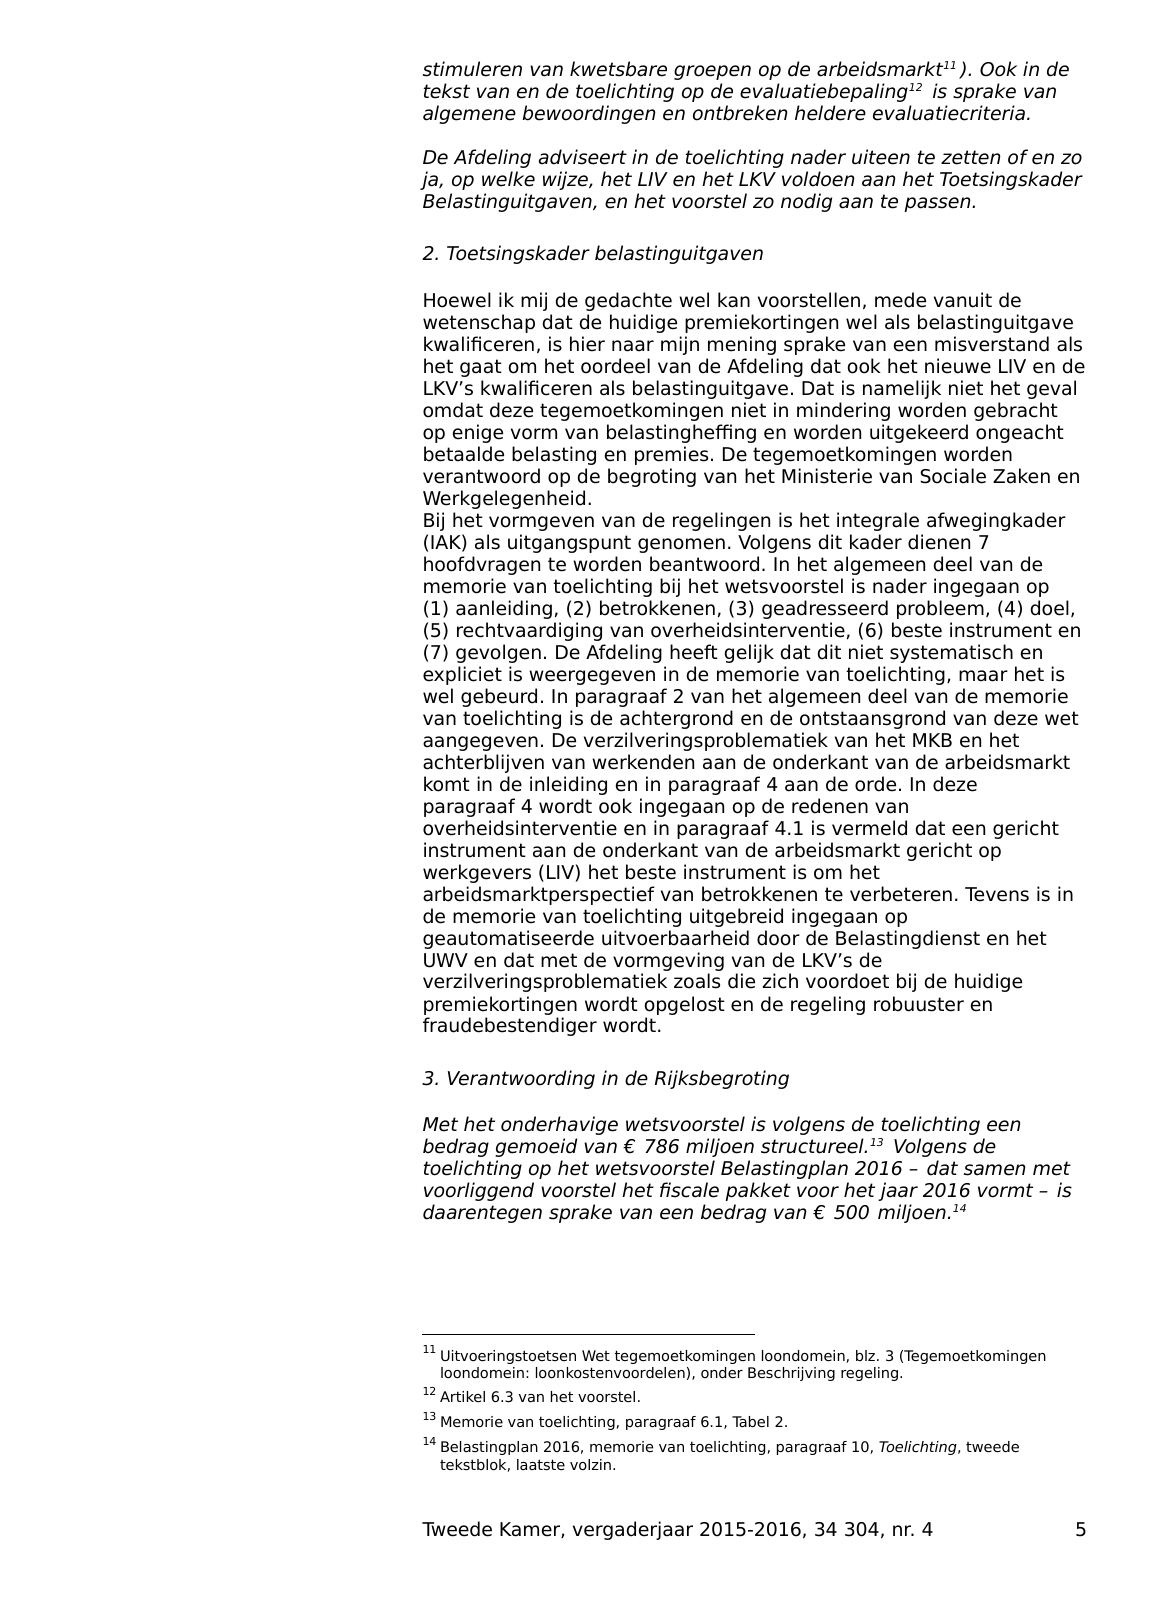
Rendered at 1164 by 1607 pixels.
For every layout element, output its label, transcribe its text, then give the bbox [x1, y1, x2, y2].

text Met het onderhavige wetsvoorstel is volgens de toelichting een bedrag gemoeid van € 786 miljoen structureel. Volgens de toelichting op het wetsvoorstel Belastingplan 2016 – dat samen met voorliggend voorstel het fiscale pakket voor het jaar 2016 vormt – is daarentegen sprake van een bedrag van € 500 miljoen. [422, 1114, 1087, 1224]
text Uitvoeringstoetsen Wet tegemoetkomingen loondomein, blz. 3 (Tegemoetkomingen loondomein: loonkostenvoordelen), onder Beschrijving regeling. [422, 1343, 1087, 1382]
text Memorie van toelichting, paragraaf 6.1, Tabel 2. [422, 1410, 1087, 1432]
text Artikel 6.3 van het voorstel. [422, 1385, 1087, 1407]
text Hoewel ik mij de gedachte wel kan voorstellen, mede vanuit de wetenschap dat de huidige premiekortingen wel als belastinguitgave kwalificeren, is hier naar mijn mening sprake van een misverstand als het gaat om het oordeel van de Afdeling dat ook het nieuwe LIV en de LKV’s kwalificeren als belastinguitgave. Dat is namelijk niet het geval omdat deze tegemoetkomingen niet in mindering worden gebracht op enige vorm van belastingheffing en worden uitgekeerd ongeacht betaalde belasting en premies. De tegemoetkomingen worden verantwoord op de begroting van het Ministerie van Sociale Zaken en Werkgelegenheid. [422, 290, 1087, 510]
text De Afdeling adviseert in de toelichting nader uiteen te zetten of en zo ja, op welke wijze, het LIV en het LKV voldoen aan het Toetsingskader Belastinguitgaven, en het voorstel zo nodig aan te passen. [422, 147, 1087, 213]
text stimuleren van kwetsbare groepen op de arbeidsmarkt). Ook in de tekst van en de toelichting op de evaluatiebepaling is sprake van algemene bewoordingen en ontbreken heldere evaluatiecriteria. [422, 59, 1087, 125]
subtitle 2. Toetsingskader belastinguitgaven [422, 243, 1087, 265]
text Belastingplan 2016, memorie van toelichting, paragraaf 10, Toelichting, tweede tekstblok, laatste volzin. [422, 1435, 1087, 1474]
text Bij het vormgeven van de regelingen is het integrale afwegingkader (IAK) als uitgangspunt genomen. Volgens dit kader dienen 7 hoofdvragen te worden beantwoord. In het algemeen deel van de memorie van toelichting bij het wetsvoorstel is nader ingegaan op (1) aanleiding, (2) betrokkenen, (3) geadresseerd probleem, (4) doel, (5) rechtvaardiging van overheidsinterventie, (6) beste instrument en (7) gevolgen. De Afdeling heeft gelijk dat dit niet systematisch en expliciet is weergegeven in de memorie van toelichting, maar het is wel gebeurd. In paragraaf 2 van het algemeen deel van de memorie van toelichting is de achtergrond en de ontstaansgrond van deze wet aangegeven. De verzilveringsproblematiek van het MKB en het achterblijven van werkenden aan de onderkant van de arbeidsmarkt komt in de inleiding en in paragraaf 4 aan de orde. In deze paragraaf 4 wordt ook ingegaan op de redenen van overheidsinterventie en in paragraaf 4.1 is vermeld dat een gericht instrument aan de onderkant van de arbeidsmarkt gericht op werkgevers (LIV) het beste instrument is om het arbeidsmarktperspectief van betrokkenen te verbeteren. Tevens is in de memorie van toelichting uitgebreid ingegaan op geautomatiseerde uitvoerbaarheid door de Belastingdienst en het UWV en dat met de vormgeving van de LKV’s de verzilveringsproblematiek zoals die zich voordoet bij de huidige premiekortingen wordt opgelost en de regeling robuuster en fraudebestendiger wordt. [422, 510, 1087, 1037]
subtitle 3. Verantwoording in de Rijksbegroting [422, 1067, 1087, 1089]
